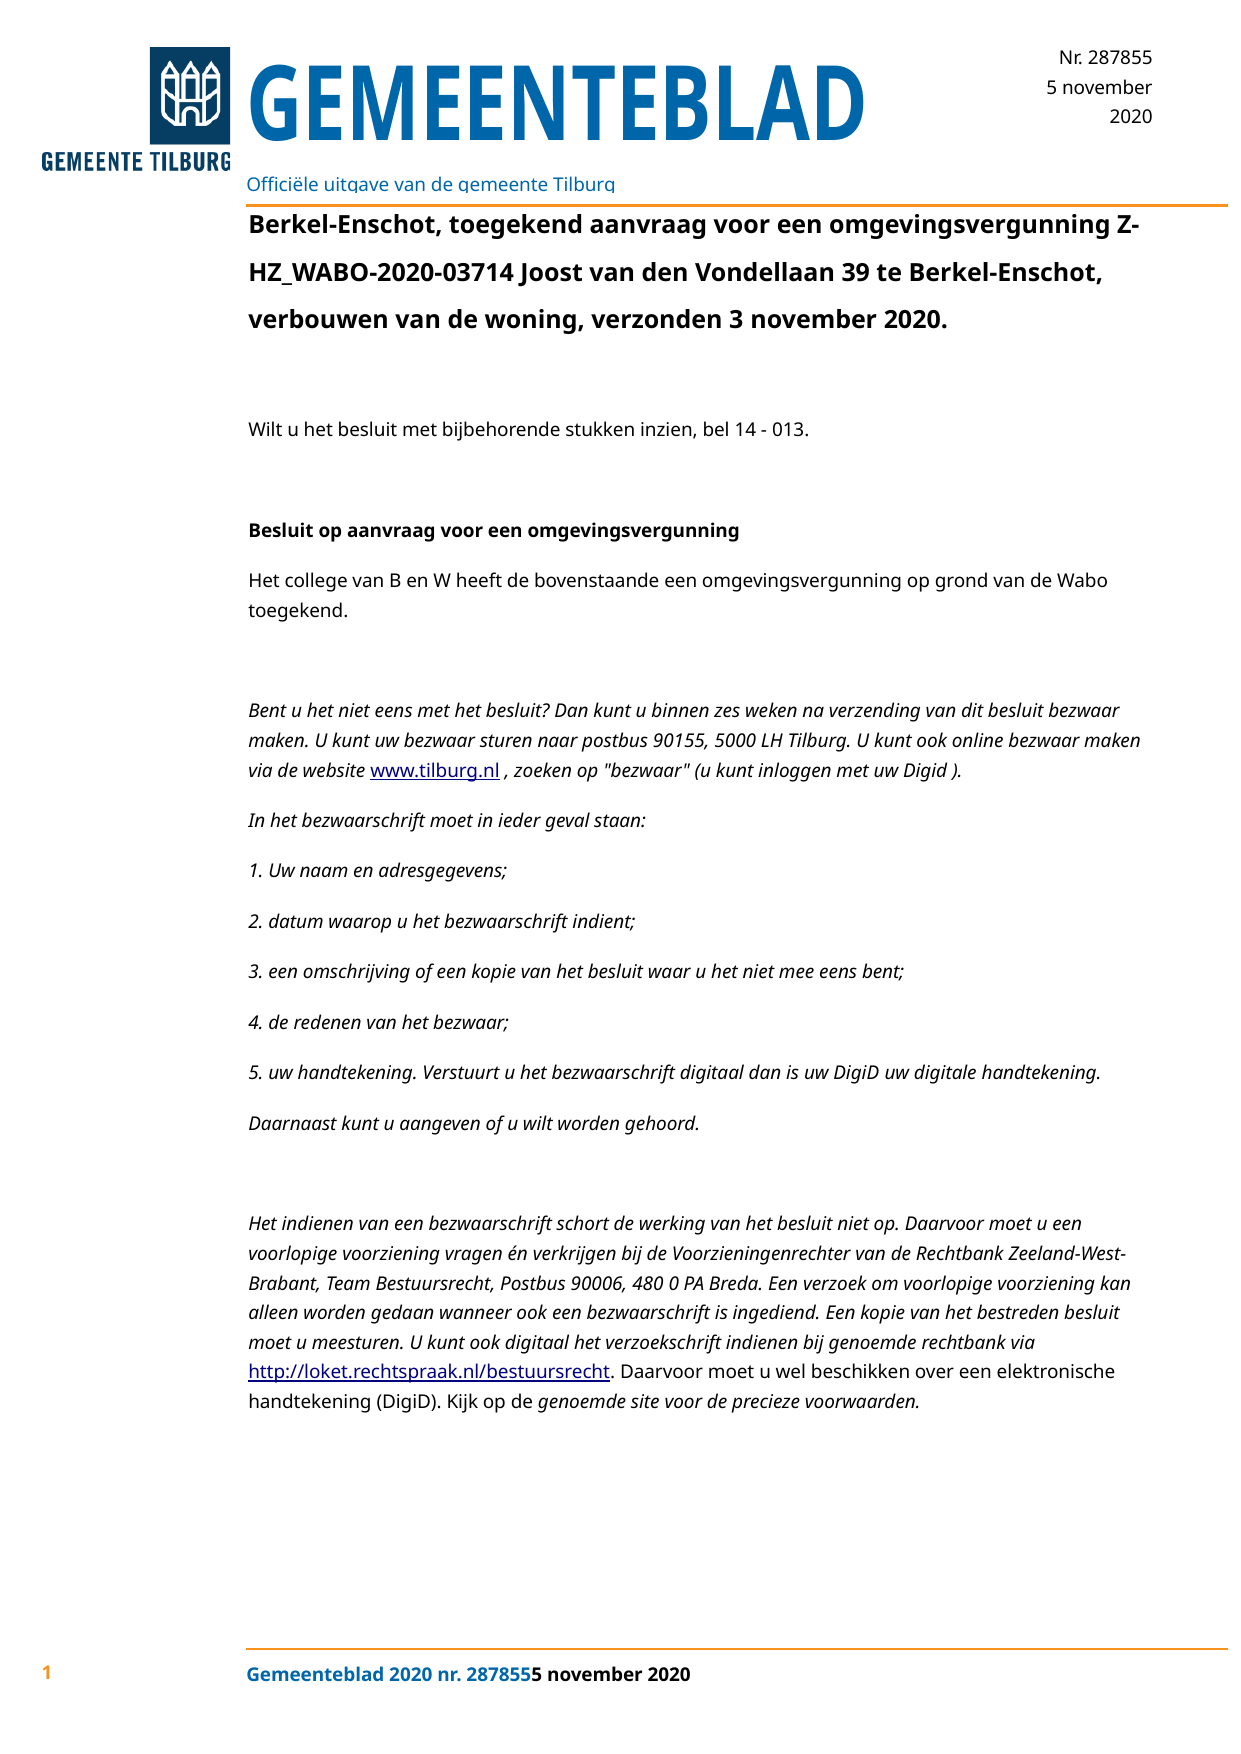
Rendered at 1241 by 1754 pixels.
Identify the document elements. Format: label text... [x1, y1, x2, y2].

text 3. een omschrijving of een kopie van het besluit waar u het niet mee eens bent; [248, 958, 1152, 984]
text 5. uw handtekening. Verstuurt u het bezwaarschrift digitaal dan is uw DigiD uw digitale handtekening. [248, 1059, 1152, 1085]
text In het bezwaarschrift moet in ieder geval staan: [248, 807, 1152, 833]
text Het indienen van een bezwaarschrift schort de werking van het besluit niet op. Daarvoor moet u een voorlopige voorziening vragen én verkrijgen bij de Voorzieningenrechter van de Rechtbank Zeeland-West-Brabant, Team Bestuursrecht, Postbus 90006, 480 0 PA Breda. Een verzoek om voorlopige voorziening kan alleen worden gedaan wanneer ook een bezwaarschrift is ingediend. Een kopie van het bestreden besluit moet u meesturen. U kunt ook digitaal het verzoekschrift indienen bij genoemde rechtbank via http://loket.rechtspraak.nl/bestuursrecht. Daarvoor moet u wel beschikken over een elektronische handtekening (DigiD). Kijk op de genoemde site voor de precieze voorwaarden. [248, 1211, 1152, 1414]
text 2. datum waarop u het bezwaarschrift indient; [248, 908, 1152, 934]
text Berkel-Enschot, toegekend aanvraag voor een omgevingsvergunning Z-HZ_WABO-2020-03714 Joost van den Vondellaan 39 te Berkel-Enschot, verbouwen van de woning, verzonden 3 november 2020. [248, 207, 1152, 336]
text Bent u het niet eens met het besluit? Dan kunt u binnen zes weken na verzending van dit besluit bezwaar maken. U kunt uw bezwaar sturen naar postbus 90155, 5000 LH Tilburg. U kunt ook online bezwaar maken via de website www.tilburg.nl , zoeken op "bezwaar" (u kunt inloggen met uw Digid ). [248, 698, 1152, 782]
text Besluit op aanvraag voor een omgevingsvergunning [248, 517, 1152, 542]
picture [41, 47, 231, 172]
text Daarnaast kunt u aangeven of u wilt worden gehoord. [248, 1110, 1152, 1135]
text 1. Uw naam en adresgegevens; [248, 858, 1152, 883]
text Wilt u het besluit met bijbehorende stukken inzien, bel 14 - 013. [248, 416, 1152, 442]
text 4. de redenen van het bezwaar; [248, 1009, 1152, 1034]
text Het college van B en W heeft de bovenstaande een omgevingsvergunning op grond van de Wabo toegekend. [248, 567, 1152, 622]
